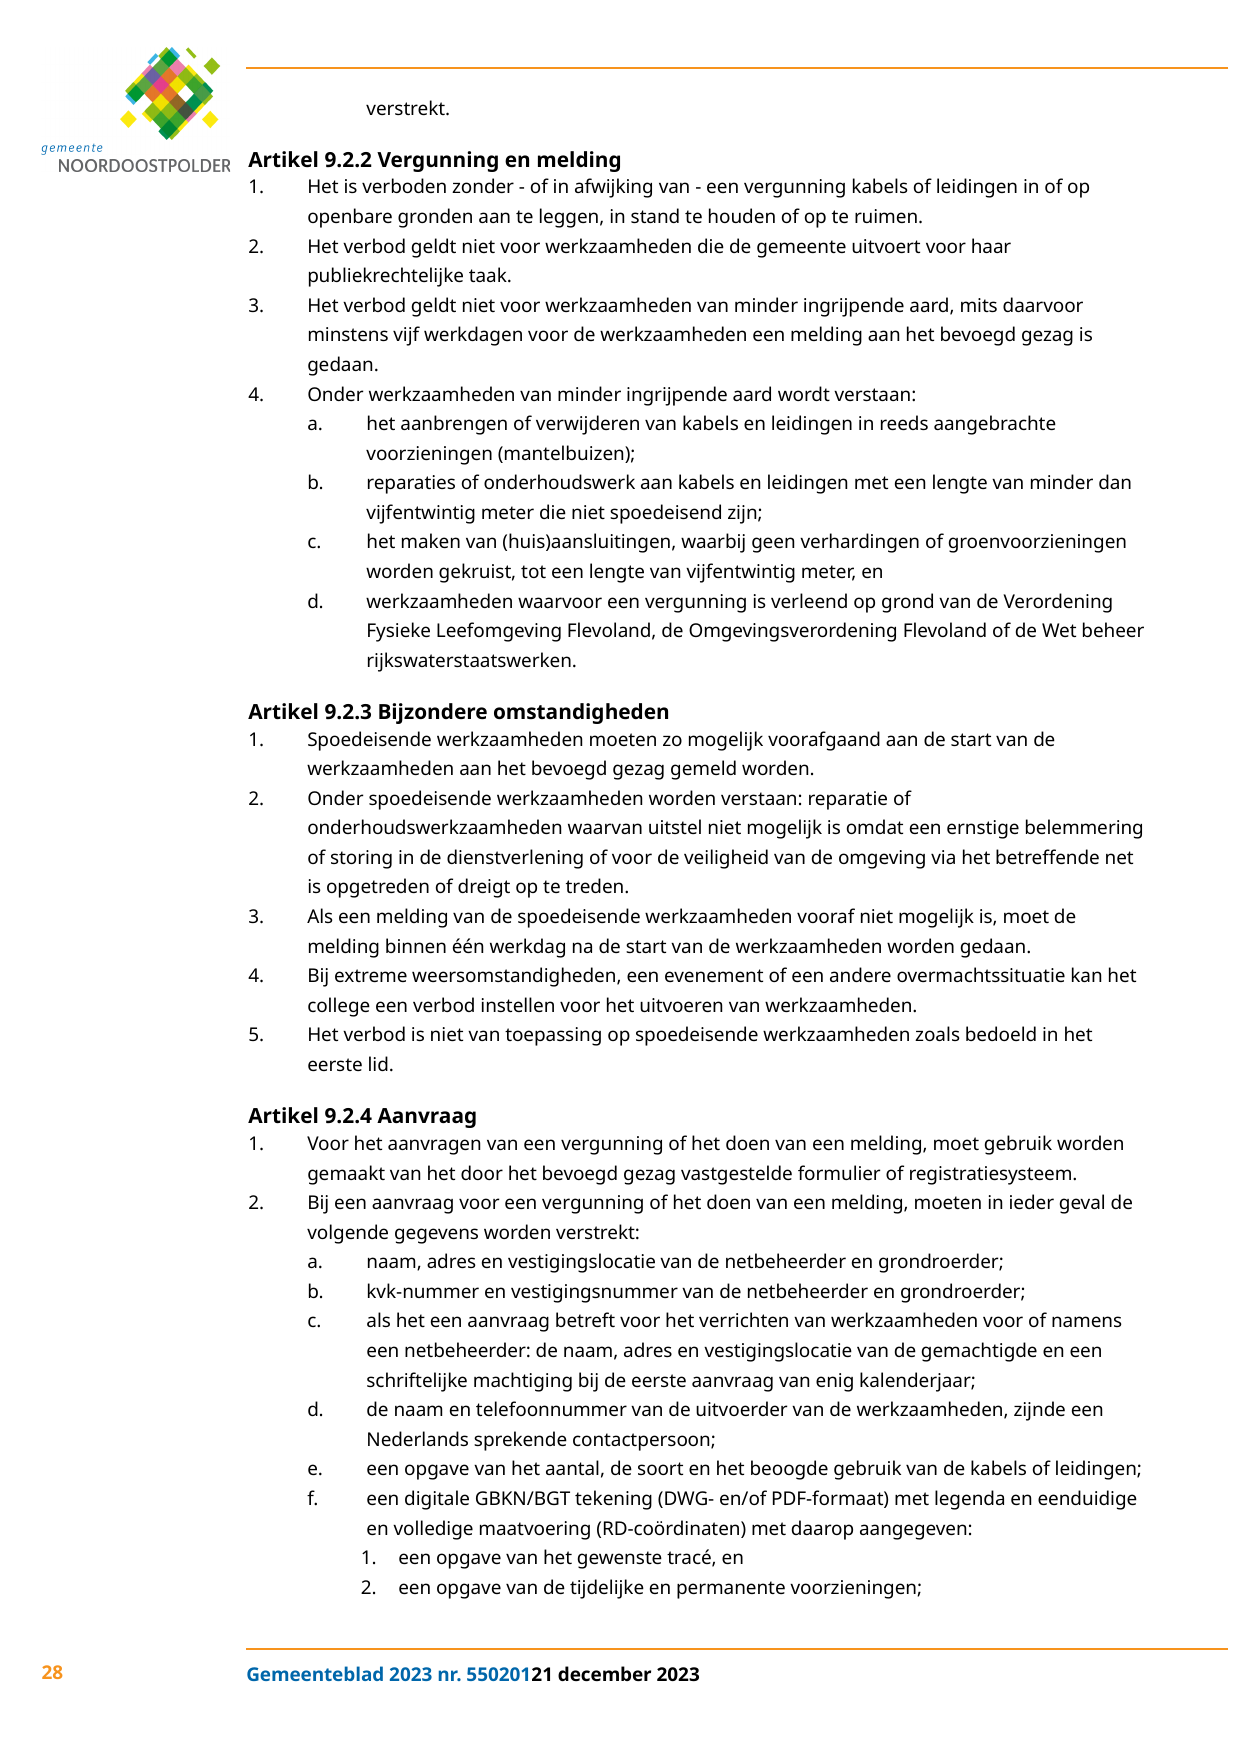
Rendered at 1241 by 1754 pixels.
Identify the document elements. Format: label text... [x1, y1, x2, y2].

picture [41, 47, 231, 172]
list als het een aanvraag betreft voor het verrichten van werkzaamheden voor of namens een netbeheerder: de naam, adres en vestigingslocatie van de gemachtigde en een schriftelijke machtiging bij de eerste aanvraag van enig kalenderjaar; [307, 1308, 1152, 1392]
list werkzaamheden waarvoor een vergunning is verleend op grond van de Verordening Fysieke Leefomgeving Flevoland, de Omgevingsverordening Flevoland of de Wet beheer rijkswaterstaatswerken. [307, 588, 1152, 673]
list het aanbrengen of verwijderen van kabels en leidingen in reeds aangebrachte voorzieningen (mantelbuizen); [307, 410, 1152, 466]
list Als een melding van de spoedeisende werkzaamheden vooraf niet mogelijk is, moet de melding binnen één werkdag na de start van de werkzaamheden worden gedaan. [248, 903, 1152, 959]
list verstrekt. [307, 95, 1152, 121]
list de naam en telefoonnummer van de uitvoerder van de werkzaamheden, zijnde een Nederlands sprekende contactpersoon; [307, 1396, 1152, 1452]
list Het is verboden zonder - of in afwijking van - een vergunning kabels of leidingen in of op openbare gronden aan te leggen, in stand te houden of op te ruimen. [248, 174, 1152, 229]
list Onder werkzaamheden van minder ingrijpende aard wordt verstaan: [248, 381, 1152, 406]
list Spoedeisende werkzaamheden moeten zo mogelijk voorafgaand aan de start van de werkzaamheden aan het bevoegd gezag gemeld worden. [248, 726, 1152, 781]
list een opgave van het gewenste tracé, en [361, 1544, 1152, 1570]
list Bij extreme weersomstandigheden, een evenement of een andere overmachtssituatie kan het college een verbod instellen voor het uitvoeren van werkzaamheden. [248, 962, 1152, 1018]
list Onder spoedeisende werkzaamheden worden verstaan: reparatie of onderhoudswerkzaamheden waarvan uitstel niet mogelijk is omdat een ernstige belemmering of storing in de dienstverlening of voor de veiligheid van de omgeving via het betreffende net is opgetreden of dreigt op te treden. [248, 785, 1152, 899]
list Bij een aanvraag voor een vergunning of het doen van een melding, moeten in ieder geval de volgende gegevens worden verstrekt: [248, 1189, 1152, 1244]
list het maken van (huis)aansluitingen, waarbij geen verhardingen of groenvoorzieningen worden gekruist, tot een lengte van vijfentwintig meter, en [307, 529, 1152, 584]
list kvk-nummer en vestigingsnummer van de netbeheerder en grondroerder; [307, 1278, 1152, 1304]
text Artikel 9.2.3 Bijzondere omstandigheden [248, 697, 1152, 726]
list een digitale GBKN/BGT tekening (DWG- en/of PDF-formaat) met legenda en eenduidige en volledige maatvoering (RD-coördinaten) met daarop aangegeven: [307, 1485, 1152, 1540]
list Het verbod geldt niet voor werkzaamheden die de gemeente uitvoert voor haar publiekrechtelijke taak. [248, 233, 1152, 288]
list naam, adres en vestigingslocatie van de netbeheerder en grondroerder; [307, 1248, 1152, 1274]
list Het verbod geldt niet voor werkzaamheden van minder ingrijpende aard, mits daarvoor minstens vijf werkdagen voor de werkzaamheden een melding aan het bevoegd gezag is gedaan. [248, 292, 1152, 377]
list een opgave van het aantal, de soort en het beoogde gebruik van de kabels of leidingen; [307, 1456, 1152, 1481]
text Artikel 9.2.4 Aanvraag [248, 1102, 1152, 1130]
text Artikel 9.2.2 Vergunning en melding [248, 145, 1152, 174]
list Voor het aanvragen van een vergunning of het doen van een melding, moet gebruik worden gemaakt van het door het bevoegd gezag vastgestelde formulier of registratiesysteem. [248, 1130, 1152, 1185]
list Het verbod is niet van toepassing op spoedeisende werkzaamheden zoals bedoeld in het eerste lid. [248, 1022, 1152, 1077]
list reparaties of onderhoudswerk aan kabels en leidingen met een lengte van minder dan vijfentwintig meter die niet spoedeisend zijn; [307, 469, 1152, 525]
list een opgave van de tijdelijke en permanente voorzieningen; [361, 1574, 1152, 1599]
